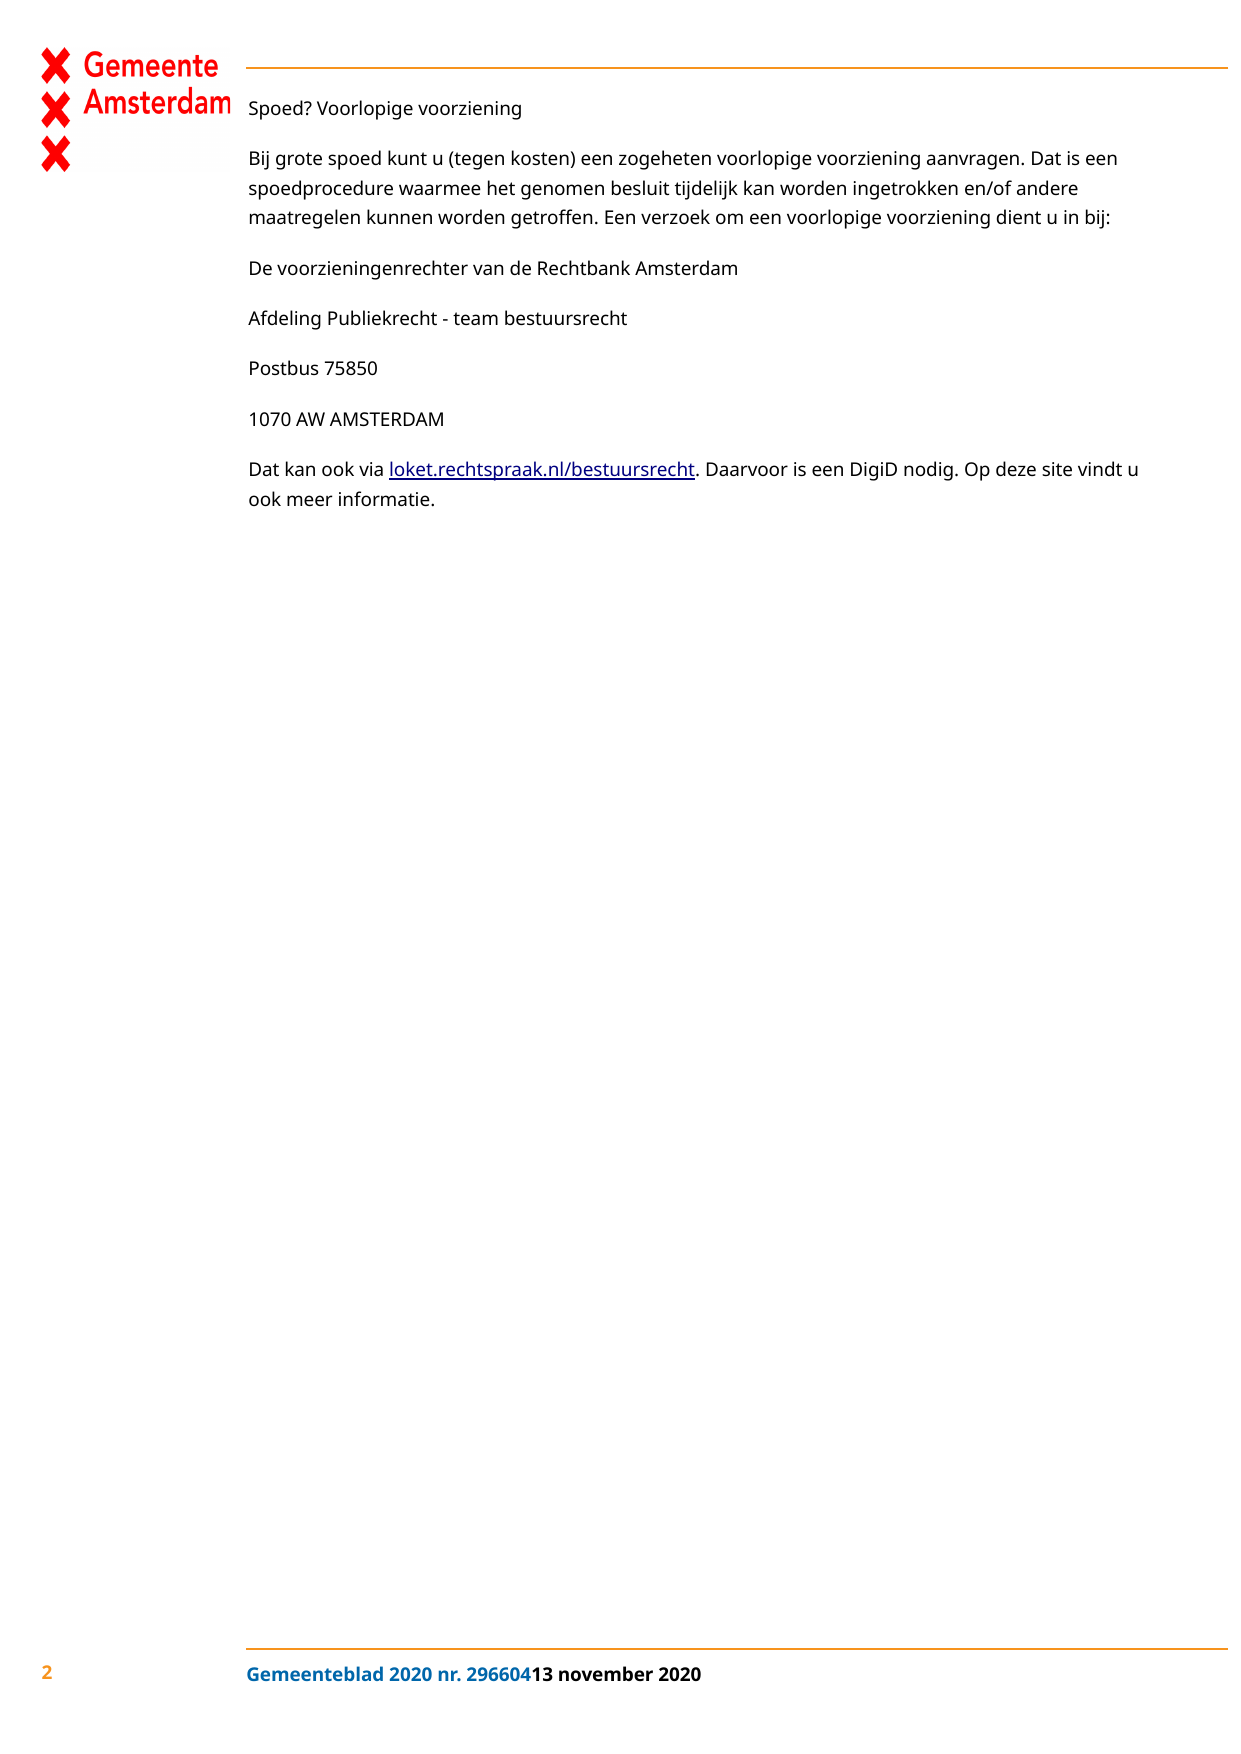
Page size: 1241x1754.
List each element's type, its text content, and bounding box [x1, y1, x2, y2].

text Bij grote spoed kunt u (tegen kosten) een zogeheten voorlopige voorziening aanvragen. Dat is een spoedprocedure waarmee het genomen besluit tijdelijk kan worden ingetrokken en/of andere maatregelen kunnen worden getroffen. Een verzoek om een voorlopige voorziening dient u in bij: [248, 145, 1152, 230]
text De voorzieningenrechter van de Rechtbank Amsterdam [248, 255, 1152, 281]
text Postbus 75850 [248, 356, 1152, 381]
text Afdeling Publiekrecht - team bestuursrecht [248, 305, 1152, 331]
text Dat kan ook via loket.rechtspraak.nl/bestuursrecht. Daarvoor is een DigiD nodig. Op deze site vindt u ook meer informatie. [248, 456, 1152, 512]
text Spoed? Voorlopige voorziening [248, 95, 1152, 121]
text 1070 AW AMSTERDAM [248, 406, 1152, 432]
picture [41, 47, 231, 172]
